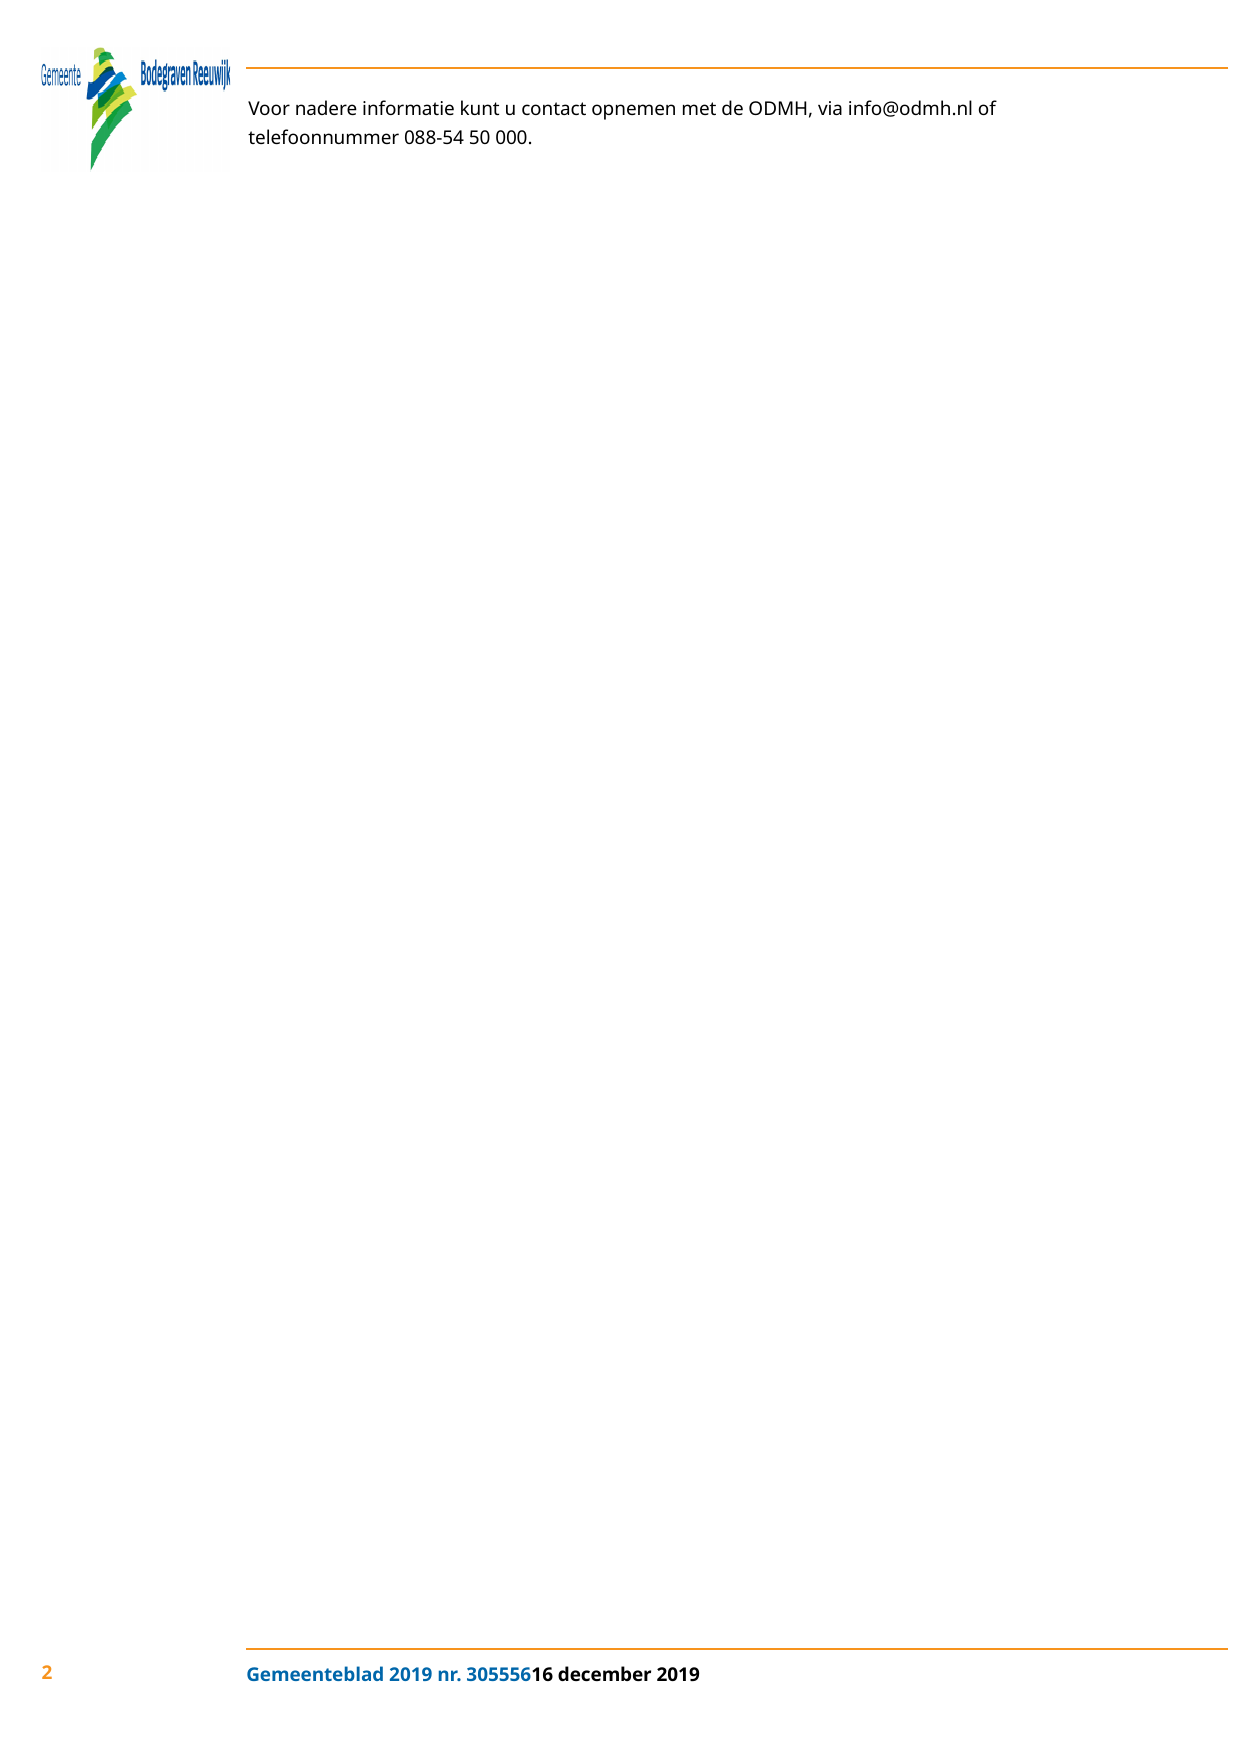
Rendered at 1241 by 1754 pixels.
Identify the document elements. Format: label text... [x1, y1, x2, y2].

picture [41, 47, 231, 172]
text Voor nadere informatie kunt u contact opnemen met de ODMH, via info@odmh.nl of telefoonnummer 088-54 50 000. [248, 95, 1152, 150]
